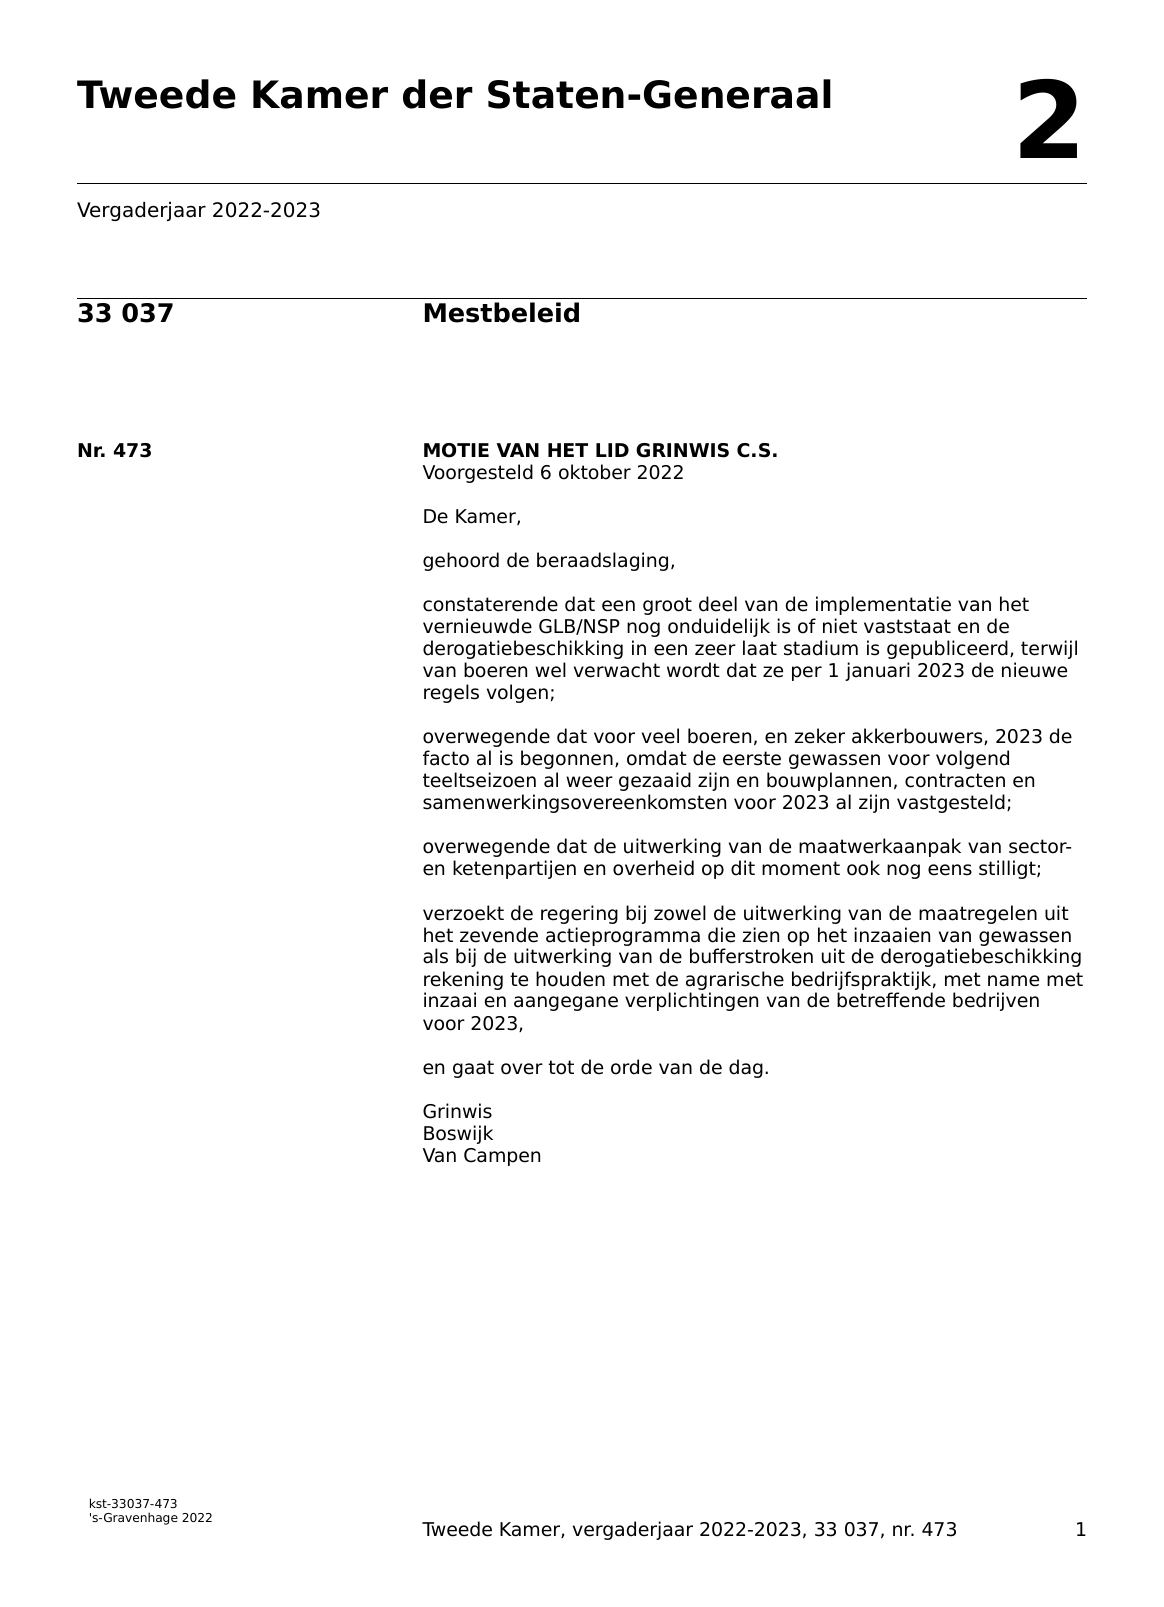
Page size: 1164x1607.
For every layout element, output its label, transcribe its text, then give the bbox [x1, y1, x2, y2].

text overwegende dat voor veel boeren, en zeker akkerbouwers, 2023 de facto al is begonnen, omdat de eerste gewassen voor volgend teeltseizoen al weer gezaaid zijn en bouwplannen, contracten en samenwerkingsovereenkomsten voor 2023 al zijn vastgesteld; [422, 726, 1087, 814]
text kst-33037-473 [88, 1497, 323, 1511]
table_cell Vergaderjaar 2022-2023 [77, 184, 1087, 298]
text constaterende dat een groot deel van de implementatie van het vernieuwde GLB/NSP nog onduidelijk is of niet vaststaat en de derogatiebeschikking in een zeer laat stadium is gepubliceerd, terwijl van boeren wel verwacht wordt dat ze per 1 januari 2023 de nieuwe regels volgen; [422, 594, 1087, 704]
table_header Tweede Kamer der Staten-Generaal [77, 59, 886, 183]
text Van Campen [422, 1145, 1087, 1167]
text De Kamer, [422, 506, 1087, 528]
table_header 2 [886, 59, 1087, 183]
text verzoekt de regering bij zowel de uitwerking van de maatregelen uit het zevende actieprogramma die zien op het inzaaien van gewassen als bij de uitwerking van de bufferstroken uit de derogatiebeschikking rekening te houden met de agrarische bedrijfspraktijk, met name met inzaai en aangegane verplichtingen van de betreffende bedrijven voor 2023, [422, 902, 1087, 1034]
subtitle Nr. 473 MOTIE VAN HET LID GRINWIS C.S. [77, 440, 1087, 462]
text en gaat over tot de orde van de dag. [422, 1057, 1087, 1078]
text overwegende dat de uitwerking van de maatwerkaanpak van sector- en ketenpartijen en overheid op dit moment ook nog eens stilligt; [422, 836, 1087, 880]
text 's-Gravenhage 2022 [88, 1511, 323, 1525]
text Boswijk [422, 1123, 1087, 1145]
text gehoord de beraadslaging, [422, 550, 1087, 572]
text Voorgesteld 6 oktober 2022 [422, 462, 1087, 484]
subtitle 33 037 Mestbeleid [77, 299, 1087, 329]
text Grinwis [422, 1101, 1087, 1123]
